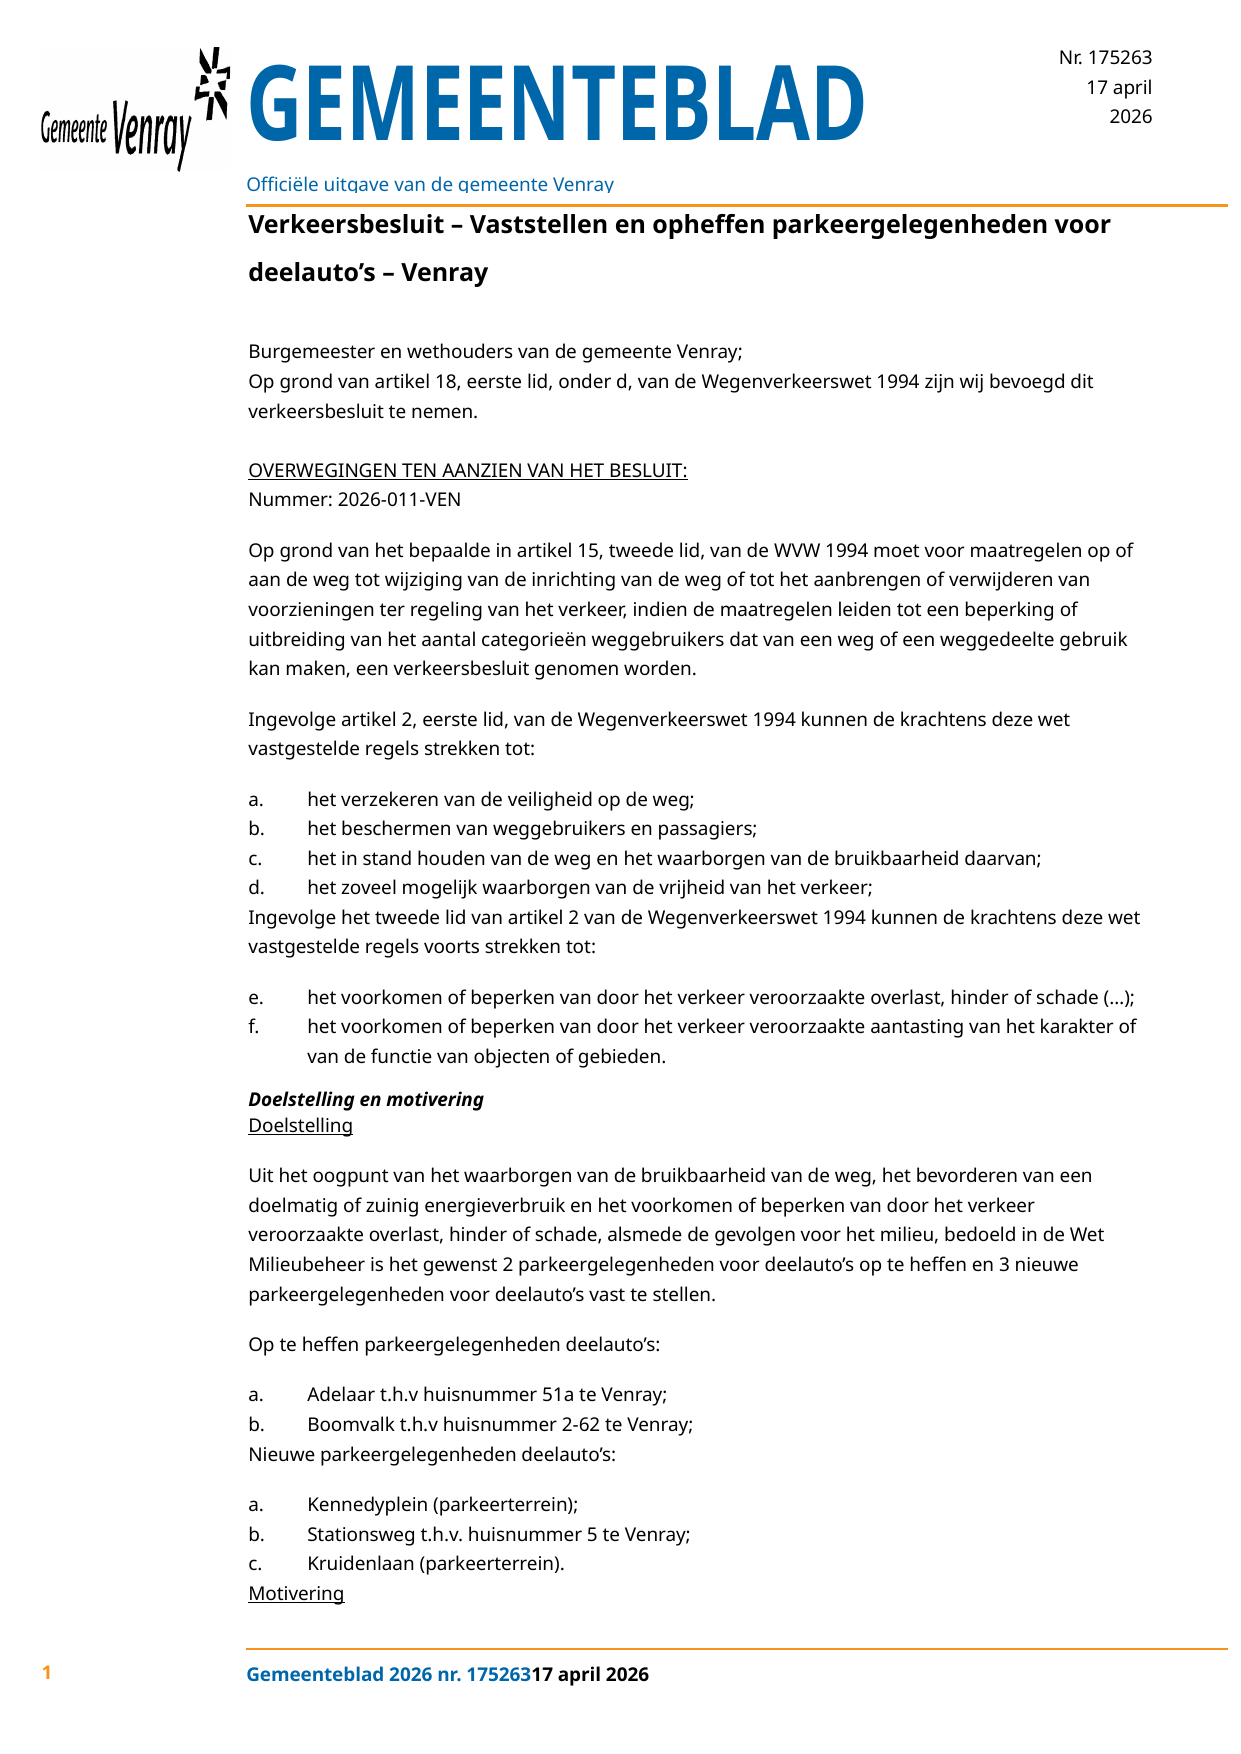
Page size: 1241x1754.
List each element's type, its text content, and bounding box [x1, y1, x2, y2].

text OVERWEGINGEN TEN AANZIEN VAN HET BESLUIT: [248, 457, 1152, 483]
text Ingevolge artikel 2, eerste lid, van de Wegenverkeerswet 1994 kunnen de krachtens deze wet vastgestelde regels strekken tot: [248, 706, 1152, 761]
list het voorkomen of beperken van door het verkeer veroorzaakte aantasting van het karakter of van de functie van objecten of gebieden. [248, 1014, 1152, 1069]
list Kruidenlaan (parkeerterrein). [248, 1550, 1152, 1576]
list het in stand houden van de weg en het waarborgen van de bruikbaarheid daarvan; [248, 845, 1152, 871]
list het voorkomen of beperken van door het verkeer veroorzaakte overlast, hinder of schade (…); [248, 984, 1152, 1010]
text Op grond van het bepaalde in artikel 15, tweede lid, van de WVW 1994 moet voor maatregelen op of aan de weg tot wijziging van de inrichting van de weg of tot het aanbrengen of verwijderen van voorzieningen ter regeling van het verkeer, indien de maatregelen leiden tot een beperking of uitbreiding van het aantal categorieën weggebruikers dat van een weg of een weggedeelte gebruik kan maken, een verkeersbesluit genomen worden. [248, 537, 1152, 681]
text Burgemeester en wethouders van de gemeente Venray; [248, 339, 1152, 364]
list het zoveel mogelijk waarborgen van de vrijheid van het verkeer; [248, 874, 1152, 900]
text Nummer: 2026-011-VEN [248, 487, 1152, 512]
text Uit het oogpunt van het waarborgen van de bruikbaarheid van de weg, het bevorderen van een doelmatig of zuinig energieverbruik en het voorkomen of beperken van door het verkeer veroorzaakte overlast, hinder of schade, alsmede de gevolgen voor het milieu, bedoeld in de Wet Milieubeheer is het gewenst 2 parkeergelegenheden voor deelauto’s op te heffen en 3 nieuwe parkeergelegenheden voor deelauto’s vast te stellen. [248, 1162, 1152, 1307]
text Doelstelling en motivering [248, 1086, 1152, 1112]
text Motivering [248, 1580, 1152, 1606]
text Nieuwe parkeergelegenheden deelauto’s: [248, 1441, 1152, 1467]
list het beschermen van weggebruikers en passagiers; [248, 815, 1152, 841]
text Ingevolge het tweede lid van artikel 2 van de Wegenverkeerswet 1994 kunnen de krachtens deze wet vastgestelde regels voorts strekken tot: [248, 904, 1152, 959]
list Stationsweg t.h.v. huisnummer 5 te Venray; [248, 1521, 1152, 1547]
picture [41, 47, 231, 172]
list Adelaar t.h.v huisnummer 51a te Venray; [248, 1382, 1152, 1407]
list het verzekeren van de veiligheid op de weg; [248, 786, 1152, 811]
list Kennedyplein (parkeerterrein); [248, 1491, 1152, 1517]
text Op grond van artikel 18, eerste lid, onder d, van de Wegenverkeerswet 1994 zijn wij bevoegd dit verkeersbesluit te nemen. [248, 368, 1152, 423]
list Boomvalk t.h.v huisnummer 2-62 te Venray; [248, 1411, 1152, 1437]
text Doelstelling [248, 1112, 1152, 1138]
text Op te heffen parkeergelegenheden deelauto’s: [248, 1331, 1152, 1357]
text Verkeersbesluit – Vaststellen en opheffen parkeergelegenheden voor deelauto’s – Venray [248, 207, 1152, 288]
